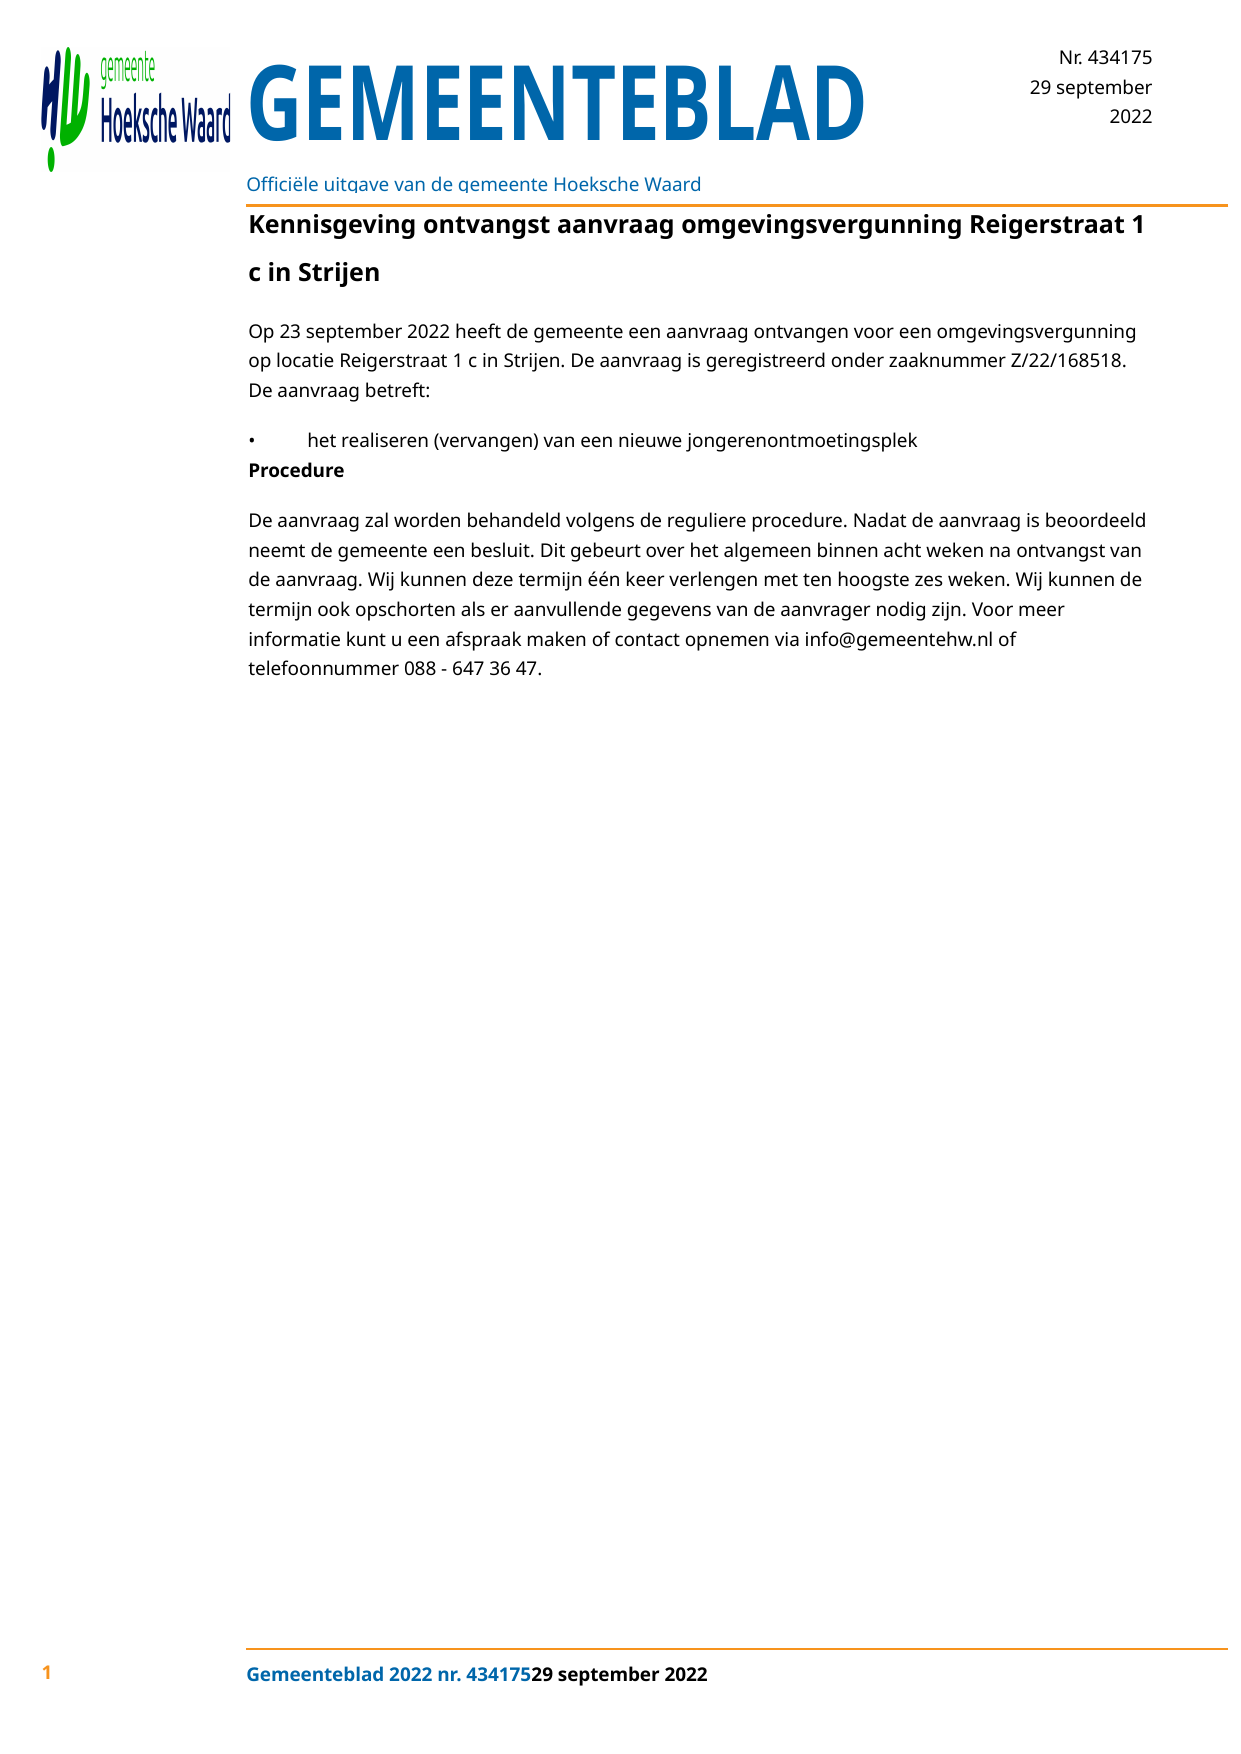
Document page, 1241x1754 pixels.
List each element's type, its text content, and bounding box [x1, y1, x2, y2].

text Op 23 september 2022 heeft de gemeente een aanvraag ontvangen voor een omgevingsvergunning op locatie Reigerstraat 1 c in Strijen. De aanvraag is geregistreerd onder zaaknummer Z/22/168518. De aanvraag betreft: [248, 318, 1152, 403]
list het realiseren (vervangen) van een nieuwe jongerenontmoetingsplek [248, 427, 1152, 453]
text Kennisgeving ontvangst aanvraag omgevingsvergunning Reigerstraat 1 c in Strijen [248, 207, 1152, 288]
text Procedure [248, 457, 1152, 483]
picture [41, 47, 231, 172]
text De aanvraag zal worden behandeld volgens de reguliere procedure. Nadat de aanvraag is beoordeeld neemt de gemeente een besluit. Dit gebeurt over het algemeen binnen acht weken na ontvangst van de aanvraag. Wij kunnen deze termijn één keer verlengen met ten hoogste zes weken. Wij kunnen de termijn ook opschorten als er aanvullende gegevens van de aanvrager nodig zijn. Voor meer informatie kunt u een afspraak maken of contact opnemen via info@gemeentehw.nl of telefoonnummer 088 - 647 36 47. [248, 507, 1152, 681]
